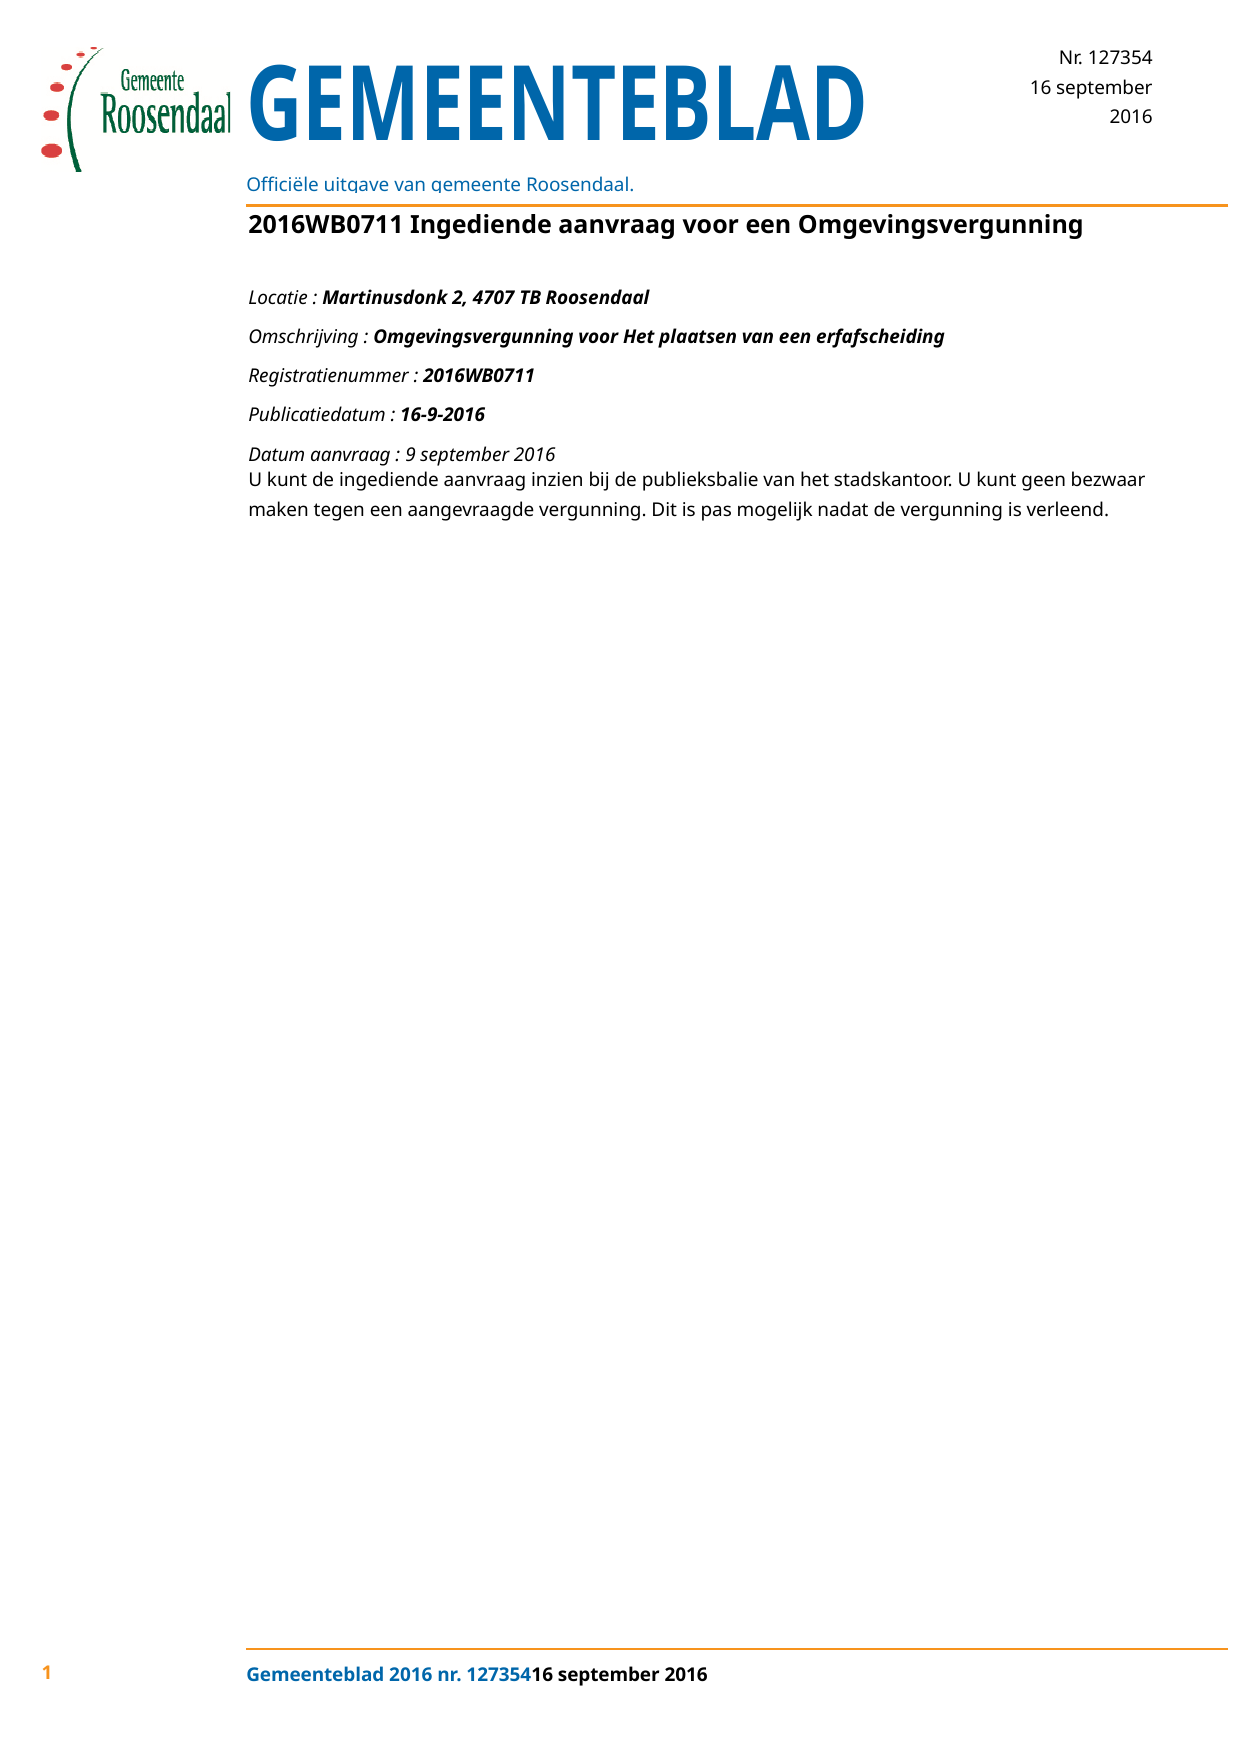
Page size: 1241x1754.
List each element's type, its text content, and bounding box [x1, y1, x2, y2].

text Datum aanvraag : 9 september 2016 [248, 441, 1152, 467]
text Registratienummer : 2016WB0711 [248, 362, 1152, 388]
text Omschrijving : Omgevingsvergunning voor Het plaatsen van een erfafscheiding [248, 323, 1152, 349]
text 2016WB0711 Ingediende aanvraag voor een Omgevingsvergunning [248, 207, 1152, 241]
text Publicatiedatum : 16-9-2016 [248, 402, 1152, 427]
picture [41, 47, 231, 172]
text U kunt de ingediende aanvraag inzien bij de publieksbalie van het stadskantoor. U kunt geen bezwaar maken tegen een aangevraagde vergunning. Dit is pas mogelijk nadat de vergunning is verleend. [248, 467, 1152, 522]
text Locatie : Martinusdonk 2, 4707 TB Roosendaal [248, 284, 1152, 309]
